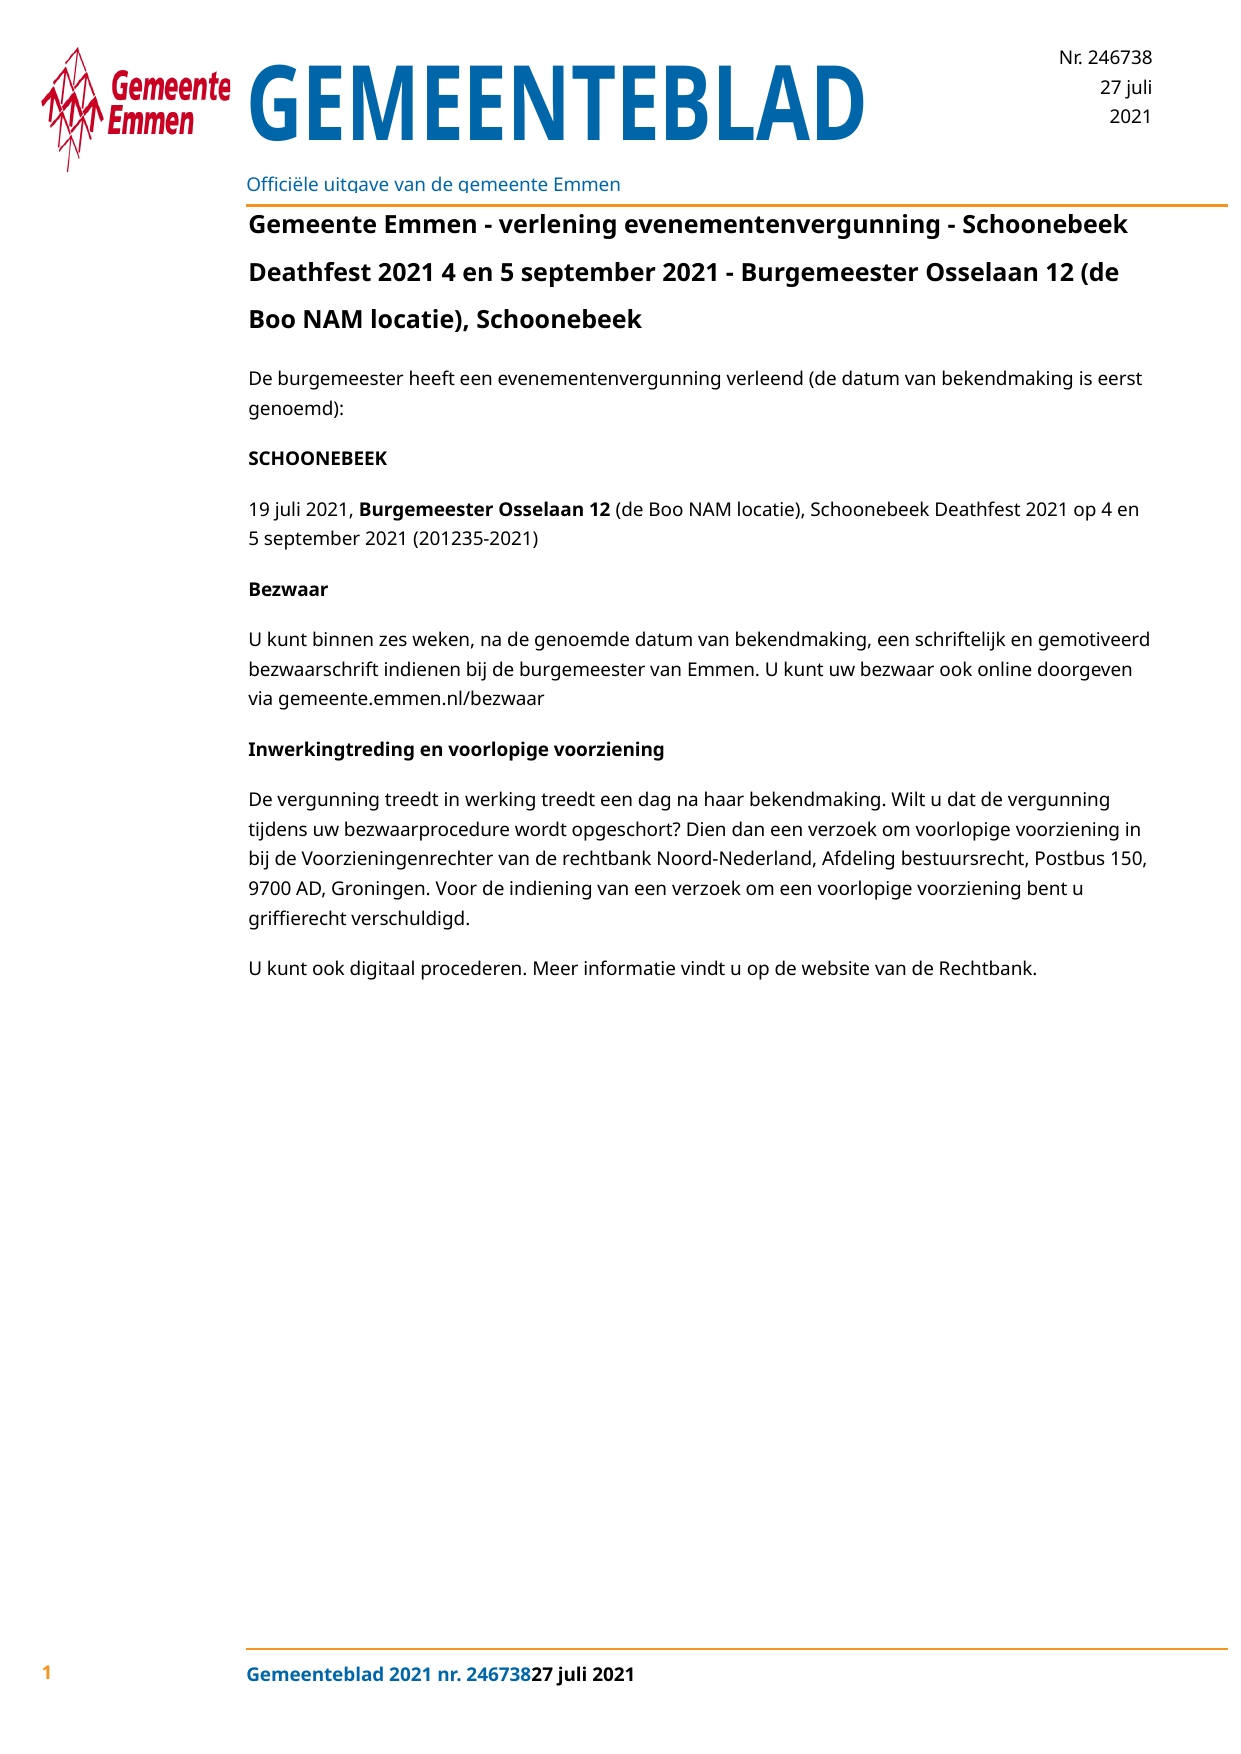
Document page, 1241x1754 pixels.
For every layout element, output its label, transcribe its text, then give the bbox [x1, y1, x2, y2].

text De vergunning treedt in werking treedt een dag na haar bekendmaking. Wilt u dat de vergunning tijdens uw bezwaarprocedure wordt opgeschort? Dien dan een verzoek om voorlopige voorziening in bij de Voorzieningenrechter van de rechtbank Noord-Nederland, Afdeling bestuursrecht, Postbus 150, 9700 AD, Groningen. Voor de indiening van een verzoek om een voorlopige voorziening bent u griffierecht verschuldigd. [248, 786, 1152, 930]
text De burgemeester heeft een evenementenvergunning verleend (de datum van bekendmaking is eerst genoemd): [248, 366, 1152, 421]
text Inwerkingtreding en voorlopige voorziening [248, 736, 1152, 762]
text Bezwaar [248, 576, 1152, 602]
text 19 juli 2021, Burgemeester Osselaan 12 (de Boo NAM locatie), Schoonebeek Deathfest 2021 op 4 en 5 september 2021 (201235-2021) [248, 496, 1152, 551]
text SCHOONEBEEK [248, 446, 1152, 471]
text Gemeente Emmen - verlening evenementenvergunning - Schoonebeek Deathfest 2021 4 en 5 september 2021 - Burgemeester Osselaan 12 (de Boo NAM locatie), Schoonebeek [248, 207, 1152, 336]
picture [41, 47, 231, 172]
text U kunt ook digitaal procederen. Meer informatie vindt u op de website van de Rechtbank. [248, 955, 1152, 981]
text U kunt binnen zes weken, na de genoemde datum van bekendmaking, een schriftelijk en gemotiveerd bezwaarschrift indienen bij de burgemeester van Emmen. U kunt uw bezwaar ook online doorgeven via gemeente.emmen.nl/bezwaar [248, 626, 1152, 711]
